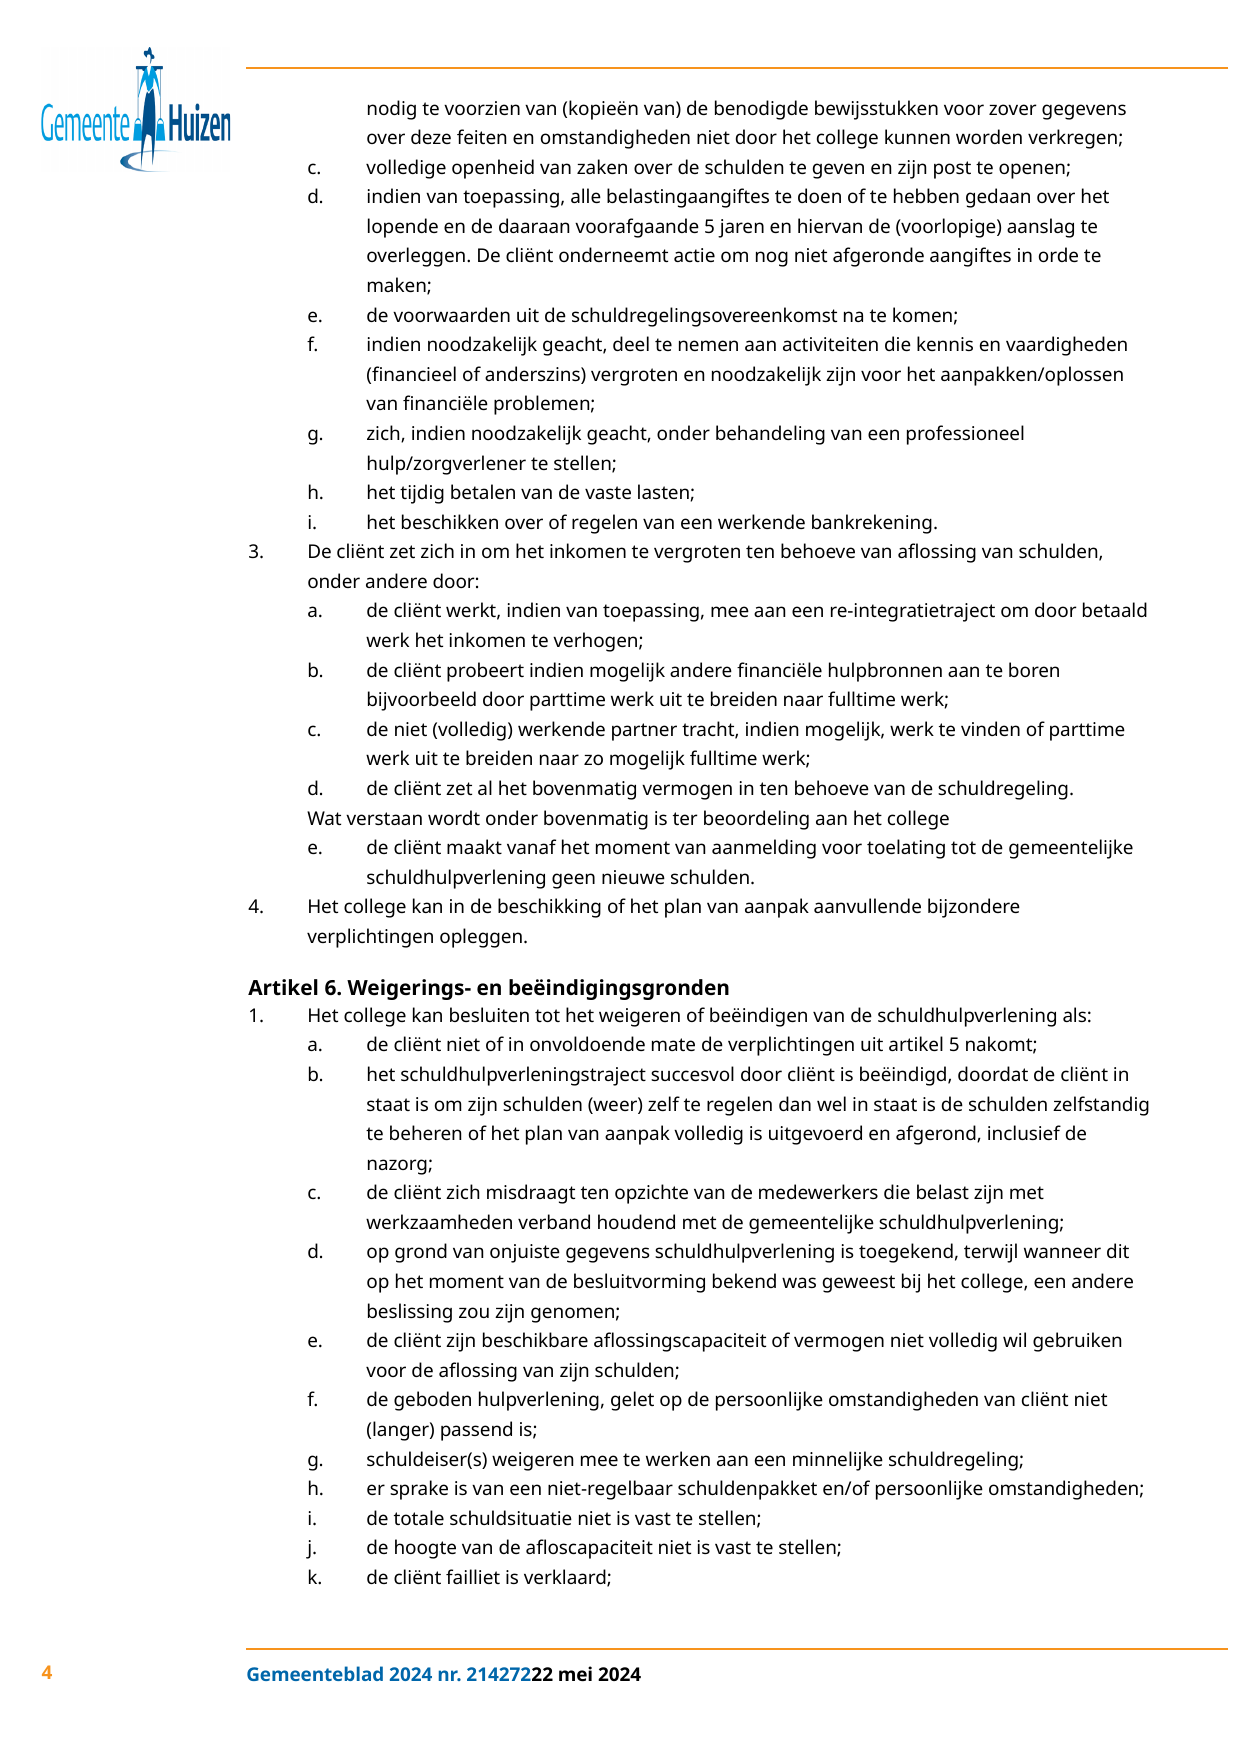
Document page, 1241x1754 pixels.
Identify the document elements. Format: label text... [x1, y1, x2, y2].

list de geboden hulpverlening, gelet op de persoonlijke omstandigheden van cliënt niet (langer) passend is; [307, 1387, 1152, 1442]
list de cliënt zijn beschikbare aflossingscapaciteit of vermogen niet volledig wil gebruiken voor de aflossing van zijn schulden; [307, 1327, 1152, 1383]
list het tijdig betalen van de vaste lasten; [307, 479, 1152, 505]
list Het college kan in de beschikking of het plan van aanpak aanvullende bijzondere verplichtingen opleggen. [248, 893, 1152, 949]
list Wat verstaan wordt onder bovenmatig is ter beoordeling aan het college [248, 805, 1152, 831]
list de cliënt niet of in onvoldoende mate de verplichtingen uit artikel 5 nakomt; [307, 1032, 1152, 1057]
list de cliënt maakt vanaf het moment van aanmelding voor toelating tot de gemeentelijke schuldhulpverlening geen nieuwe schulden. [307, 834, 1152, 890]
list de niet (volledig) werkende partner tracht, indien mogelijk, werk te vinden of parttime werk uit te breiden naar zo mogelijk fulltime werk; [307, 716, 1152, 771]
list indien noodzakelijk geacht, deel te nemen aan activiteiten die kennis en vaardigheden (financieel of anderszins) vergroten en noodzakelijk zijn voor het aanpakken/oplossen van financiële problemen; [307, 331, 1152, 416]
list de cliënt probeert indien mogelijk andere financiële hulpbronnen aan te boren bijvoorbeeld door parttime werk uit te breiden naar fulltime werk; [307, 657, 1152, 712]
list het schuldhulpverleningstraject succesvol door cliënt is beëindigd, doordat de cliënt in staat is om zijn schulden (weer) zelf te regelen dan wel in staat is de schulden zelfstandig te beheren of het plan van aanpak volledig is uitgevoerd en afgerond, inclusief de nazorg; [307, 1061, 1152, 1176]
list zich, indien noodzakelijk geacht, onder behandeling van een professioneel hulp/zorgverlener te stellen; [307, 420, 1152, 476]
list er sprake is van een niet-regelbaar schuldenpakket en/of persoonlijke omstandigheden; [307, 1475, 1152, 1501]
picture [41, 47, 231, 172]
list op grond van onjuiste gegevens schuldhulpverlening is toegekend, terwijl wanneer dit op het moment van de besluitvorming bekend was geweest bij het college, een andere beslissing zou zijn genomen; [307, 1239, 1152, 1323]
list de cliënt werkt, indien van toepassing, mee aan een re-integratietraject om door betaald werk het inkomen te verhogen; [307, 598, 1152, 653]
list het beschikken over of regelen van een werkende bankrekening. [307, 509, 1152, 535]
list de hoogte van de afloscapaciteit niet is vast te stellen; [307, 1534, 1152, 1560]
list indien van toepassing, alle belastingaangiftes te doen of te hebben gedaan over het lopende en de daaraan voorafgaande 5 jaren en hiervan de (voorlopige) aanslag te overleggen. De cliënt onderneemt actie om nog niet afgeronde aangiftes in orde te maken; [307, 183, 1152, 298]
list De cliënt zet zich in om het inkomen te vergroten ten behoeve van aflossing van schulden, onder andere door: [248, 538, 1152, 594]
text Artikel 6. Weigerings- en beëindigingsgronden [248, 973, 1152, 1002]
list nodig te voorzien van (kopieën van) de benodigde bewijsstukken voor zover gegevens over deze feiten en omstandigheden niet door het college kunnen worden verkregen; [307, 95, 1152, 150]
list de voorwaarden uit de schuldregelingsovereenkomst na te komen; [307, 302, 1152, 328]
list de cliënt zich misdraagt ten opzichte van de medewerkers die belast zijn met werkzaamheden verband houdend met de gemeentelijke schuldhulpverlening; [307, 1179, 1152, 1235]
list de cliënt zet al het bovenmatig vermogen in ten behoeve van de schuldregeling. [307, 775, 1152, 801]
list de cliënt failliet is verklaard; [307, 1564, 1152, 1590]
list Het college kan besluiten tot het weigeren of beëindigen van de schuldhulpverlening als: [248, 1002, 1152, 1028]
list de totale schuldsituatie niet is vast te stellen; [307, 1505, 1152, 1531]
list schuldeiser(s) weigeren mee te werken aan een minnelijke schuldregeling; [307, 1446, 1152, 1471]
list volledige openheid van zaken over de schulden te geven en zijn post te openen; [307, 154, 1152, 180]
